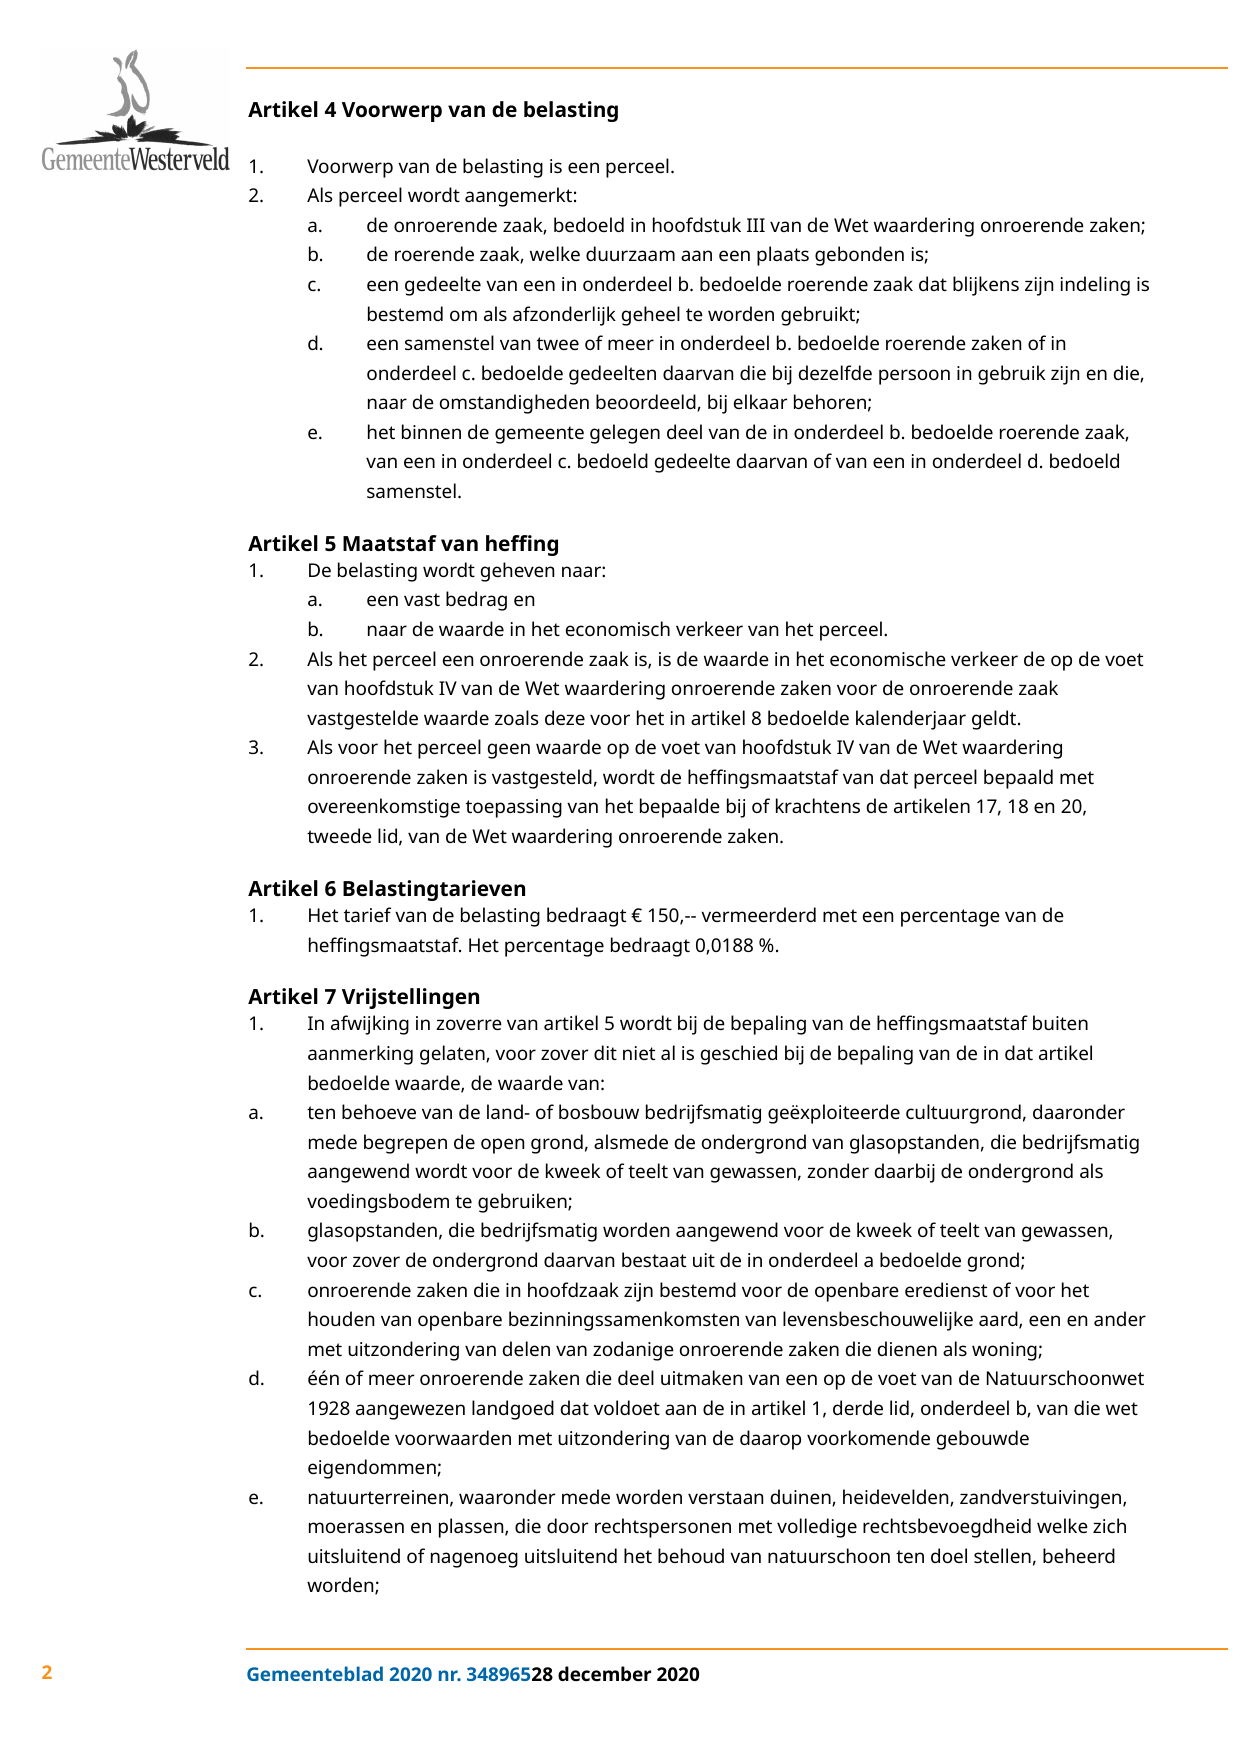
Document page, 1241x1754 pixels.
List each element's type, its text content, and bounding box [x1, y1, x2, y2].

list glasopstanden, die bedrijfsmatig worden aangewend voor de kweek of teelt van gewassen, voor zover de ondergrond daarvan bestaat uit de in onderdeel a bedoelde grond; [248, 1218, 1152, 1273]
list één of meer onroerende zaken die deel uitmaken van een op de voet van de Natuurschoonwet 1928 aangewezen landgoed dat voldoet aan de in artikel 1, derde lid, onderdeel b, van die wet bedoelde voorwaarden met uitzondering van de daarop voorkomende gebouwde eigendommen; [248, 1366, 1152, 1480]
list naar de waarde in het economisch verkeer van het perceel. [307, 616, 1152, 642]
list ten behoeve van de land- of bosbouw bedrijfsmatig geëxploiteerde cultuurgrond, daaronder mede begrepen de open grond, alsmede de ondergrond van glasopstanden, die bedrijfsmatig aangewend wordt voor de kweek of teelt van gewassen, zonder daarbij de ondergrond als voedingsbodem te gebruiken; [248, 1099, 1152, 1214]
text Artikel 5 Maatstaf van heffing [248, 529, 1152, 557]
list het binnen de gemeente gelegen deel van de in onderdeel b. bedoelde roerende zaak, van een in onderdeel c. bedoeld gedeelte daarvan of van een in onderdeel d. bedoeld samenstel. [307, 419, 1152, 504]
text Artikel 4 Voorwerp van de belasting [248, 95, 1152, 123]
list Voorwerp van de belasting is een perceel. [248, 153, 1152, 178]
text Artikel 6 Belastingtarieven [248, 874, 1152, 902]
list een vast bedrag en [307, 587, 1152, 612]
list een samenstel van twee of meer in onderdeel b. bedoelde roerende zaken of in onderdeel c. bedoelde gedeelten daarvan die bij dezelfde persoon in gebruik zijn en die, naar de omstandigheden beoordeeld, bij elkaar behoren; [307, 330, 1152, 415]
list een gedeelte van een in onderdeel b. bedoelde roerende zaak dat blijkens zijn indeling is bestemd om als afzonderlijk geheel te worden gebruikt; [307, 271, 1152, 326]
list De belasting wordt geheven naar: [248, 557, 1152, 583]
list Het tarief van de belasting bedraagt € 150,-- vermeerderd met een percentage van de heffingsmaatstaf. Het percentage bedraagt 0,0188 %. [248, 902, 1152, 957]
list natuurterreinen, waaronder mede worden verstaan duinen, heidevelden, zandverstuivingen, moerassen en plassen, die door rechtspersonen met volledige rechtsbevoegdheid welke zich uitsluitend of nagenoeg uitsluitend het behoud van natuurschoon ten doel stellen, beheerd worden; [248, 1484, 1152, 1598]
list In afwijking in zoverre van artikel 5 wordt bij de bepaling van de heffingsmaatstaf buiten aanmerking gelaten, voor zover dit niet al is geschied bij de bepaling van de in dat artikel bedoelde waarde, de waarde van: [248, 1011, 1152, 1096]
list de onroerende zaak, bedoeld in hoofdstuk III van de Wet waardering onroerende zaken; [307, 212, 1152, 238]
list de roerende zaak, welke duurzaam aan een plaats gebonden is; [307, 242, 1152, 267]
list Als voor het perceel geen waarde op de voet van hoofdstuk IV van de Wet waardering onroerende zaken is vastgesteld, wordt de heffingsmaatstaf van dat perceel bepaald met overeenkomstige toepassing van het bepaalde bij of krachtens de artikelen 17, 18 en 20, tweede lid, van de Wet waardering onroerende zaken. [248, 734, 1152, 849]
list onroerende zaken die in hoofdzaak zijn bestemd voor de openbare eredienst of voor het houden van openbare bezinningssamenkomsten van levensbeschouwelijke aard, een en ander met uitzondering van delen van zodanige onroerende zaken die dienen als woning; [248, 1277, 1152, 1362]
text Artikel 7 Vrijstellingen [248, 982, 1152, 1011]
picture [41, 47, 231, 172]
list Als perceel wordt aangemerkt: [248, 182, 1152, 208]
list Als het perceel een onroerende zaak is, is de waarde in het economische verkeer de op de voet van hoofdstuk IV van de Wet waardering onroerende zaken voor de onroerende zaak vastgestelde waarde zoals deze voor het in artikel 8 bedoelde kalenderjaar geldt. [248, 646, 1152, 731]
